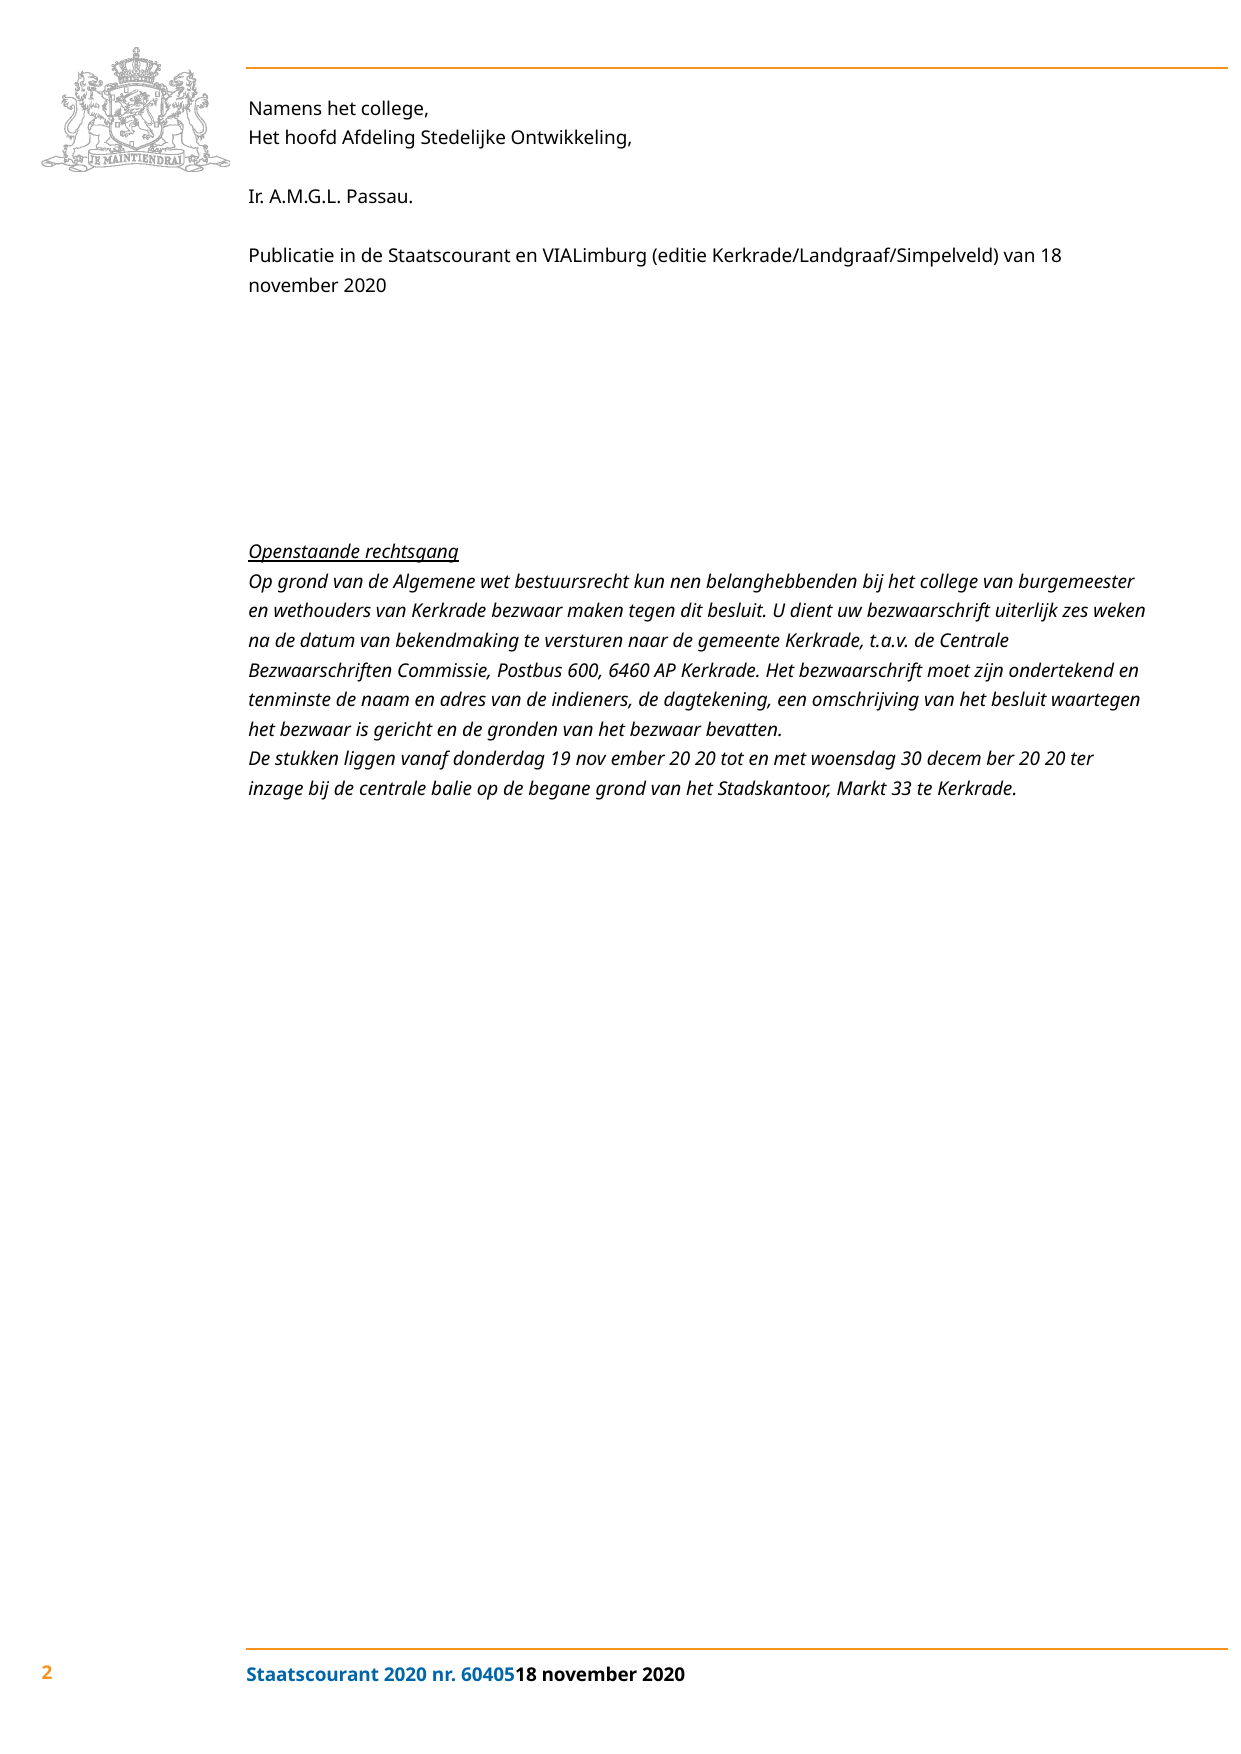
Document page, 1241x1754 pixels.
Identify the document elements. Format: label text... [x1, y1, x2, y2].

text Op grond van de Algemene wet bestuursrecht kun nen belanghebbenden bij het college van burgemeester en wethouders van Kerkrade bezwaar maken tegen dit besluit. U dient uw bezwaarschrift uiterlijk zes weken na de datum van bekendmaking te versturen naar de gemeente Kerkrade, t.a.v. de Centrale Bezwaarschriften Commissie, Postbus 600, 6460 AP Kerkrade. Het bezwaarschrift moet zijn ondertekend en tenminste de naam en adres van de indieners, de dagtekening, een omschrijving van het besluit waartegen het bezwaar is gericht en de gronden van het bezwaar bevatten. [248, 568, 1152, 742]
picture [41, 47, 231, 172]
text Ir. A.M.G.L. Passau. [248, 183, 1152, 209]
text Publicatie in de Staatscourant en VIALimburg (editie Kerkrade/Landgraaf/Simpelveld) van 18 november 2020 [248, 243, 1152, 298]
text Openstaande rechtsgang [248, 538, 1152, 564]
text De stukken liggen vanaf donderdag 19 nov ember 20 20 tot en met woensdag 30 decem ber 20 20 ter inzage bij de centrale balie op de begane grond van het Stadskantoor, Markt 33 te Kerkrade. [248, 746, 1152, 801]
text Het hoofd Afdeling Stedelijke Ontwikkeling, [248, 124, 1152, 150]
text Namens het college, [248, 95, 1152, 121]
